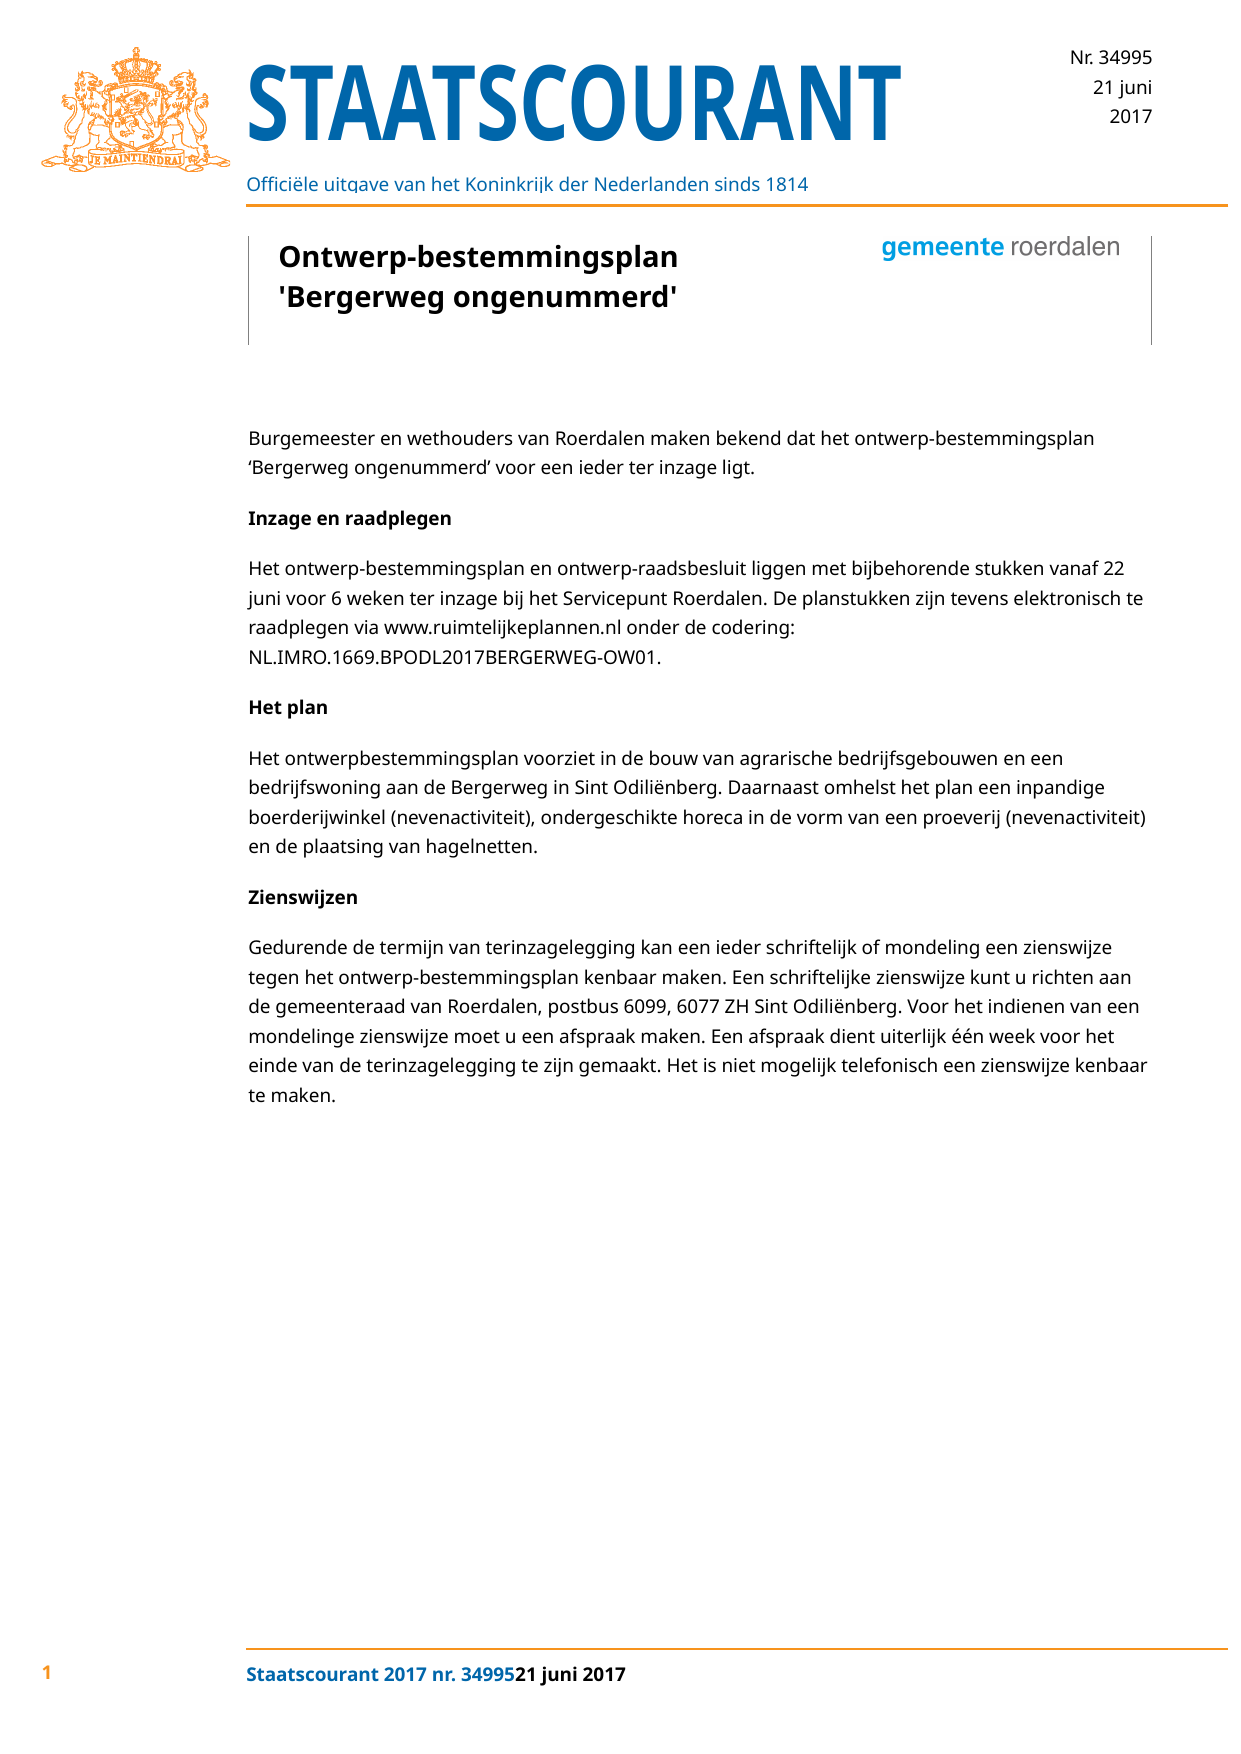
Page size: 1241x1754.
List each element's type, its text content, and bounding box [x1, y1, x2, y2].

text Gedurende de termijn van terinzagelegging kan een ieder schriftelijk of mondeling een zienswijze tegen het ontwerp-bestemmingsplan kenbaar maken. Een schriftelijke zienswijze kunt u richten aan de gemeenteraad van Roerdalen, postbus 6099, 6077 ZH Sint Odiliënberg. Voor het indienen van een mondelinge zienswijze moet u een afspraak maken. Een afspraak dient uiterlijk één week voor het einde van de terinzagelegging te zijn gemaakt. Het is niet mogelijk telefonisch een zienswijze kenbaar te maken. [248, 934, 1152, 1108]
picture [882, 236, 1119, 261]
text Zienswijzen [248, 884, 1152, 909]
text Het ontwerp-bestemmingsplan en ontwerp-raadsbesluit liggen met bijbehorende stukken vanaf 22 juni voor 6 weken ter inzage bij het Servicepunt Roerdalen. De planstukken zijn tevens elektronisch te raadplegen via www.ruimtelijkeplannen.nl onder de codering: NL.IMRO.1669.BPODL2017BERGERWEG-OW01. [248, 555, 1152, 669]
table_header Ontwerp-bestemmingsplan 'Bergerweg ongenummerd' [249, 236, 850, 345]
text Burgemeester en wethouders van Roerdalen maken bekend dat het ontwerp-bestemmingsplan ‘Bergerweg ongenummerd’ voor een ieder ter inzage ligt. [248, 425, 1152, 480]
picture [41, 47, 231, 172]
text Het plan [248, 694, 1152, 720]
text Het ontwerpbestemmingsplan voorziet in de bouw van agrarische bedrijfsgebouwen en een bedrijfswoning aan de Bergerweg in Sint Odiliënberg. Daarnaast omhelst het plan een inpandige boerderijwinkel (nevenactiviteit), ondergeschikte horeca in de vorm van een proeverij (nevenactiviteit) en de plaatsing van hagelnetten. [248, 745, 1152, 859]
text Inzage en raadplegen [248, 505, 1152, 530]
picture [882, 254, 891, 261]
table_header [850, 236, 1151, 345]
